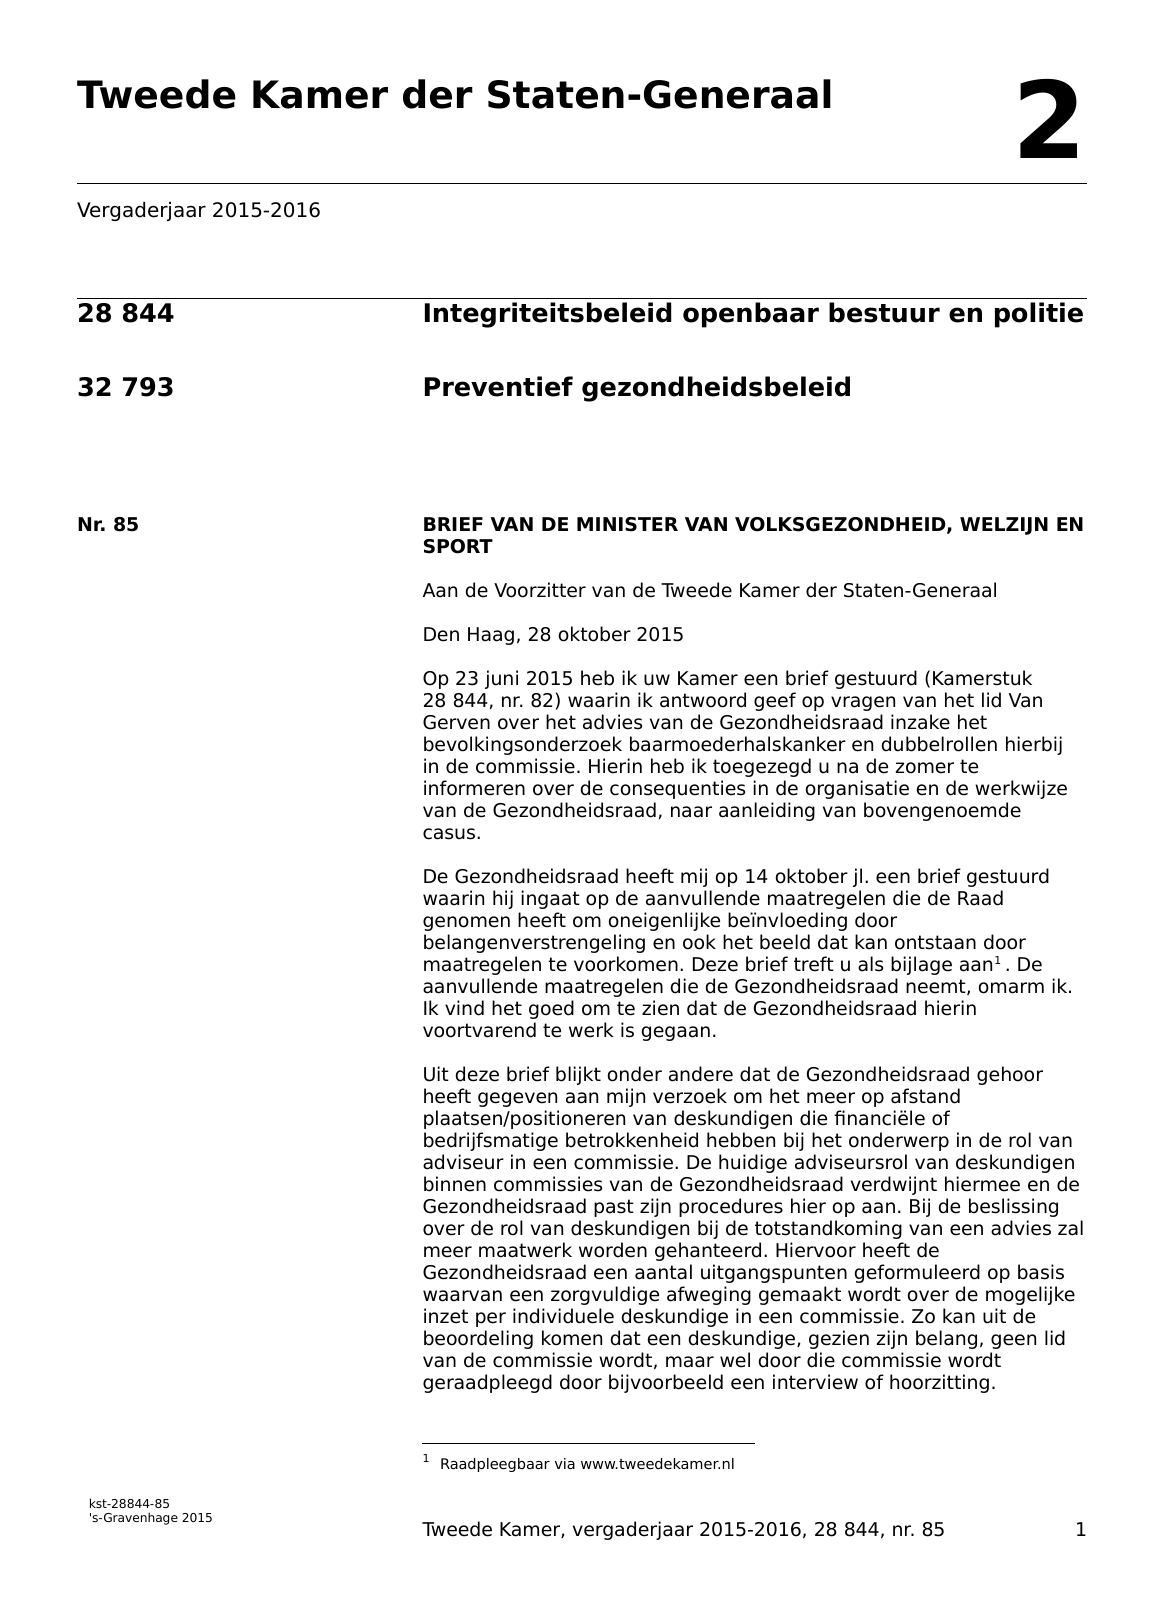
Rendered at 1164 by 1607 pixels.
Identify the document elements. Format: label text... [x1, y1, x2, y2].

subtitle 28 844 Integriteitsbeleid openbaar bestuur en politie [77, 299, 1087, 329]
text kst-28844-85 [88, 1497, 323, 1511]
table_header Tweede Kamer der Staten-Generaal [77, 59, 886, 183]
text Aan de Voorzitter van de Tweede Kamer der Staten-Generaal [422, 580, 1087, 602]
text Uit deze brief blijkt onder andere dat de Gezondheidsraad gehoor heeft gegeven aan mijn verzoek om het meer op afstand plaatsen/positioneren van deskundigen die financiële of bedrijfsmatige betrokkenheid hebben bij het onderwerp in de rol van adviseur in een commissie. De huidige adviseursrol van deskundigen binnen commissies van de Gezondheidsraad verdwijnt hiermee en de Gezondheidsraad past zijn procedures hier op aan. Bij de beslissing over de rol van deskundigen bij de totstandkoming van een advies zal meer maatwerk worden gehanteerd. Hiervoor heeft de Gezondheidsraad een aantal uitgangspunten geformuleerd op basis waarvan een zorgvuldige afweging gemaakt wordt over de mogelijke inzet per individuele deskundige in een commissie. Zo kan uit de beoordeling komen dat een deskundige, gezien zijn belang, geen lid van de commissie wordt, maar wel door die commissie wordt geraadpleegd door bijvoorbeeld een interview of hoorzitting. [422, 1064, 1087, 1394]
subtitle 32 793 Preventief gezondheidsbeleid [77, 373, 1087, 403]
table_header 2 [886, 59, 1087, 183]
text Op 23 juni 2015 heb ik uw Kamer een brief gestuurd (Kamerstuk 28 844, nr. 82) waarin ik antwoord geef op vragen van het lid Van Gerven over het advies van de Gezondheidsraad inzake het bevolkingsonderzoek baarmoederhalskanker en dubbelrollen hierbij in de commissie. Hierin heb ik toegezegd u na de zomer te informeren over de consequenties in de organisatie en de werkwijze van de Gezondheidsraad, naar aanleiding van bovengenoemde casus. [422, 668, 1087, 844]
text De Gezondheidsraad heeft mij op 14 oktober jl. een brief gestuurd waarin hij ingaat op de aanvullende maatregelen die de Raad genomen heeft om oneigenlijke beïnvloeding door belangenverstrengeling en ook het beeld dat kan ontstaan door maatregelen te voorkomen. Deze brief treft u als bijlage aan. De aanvullende maatregelen die de Gezondheidsraad neemt, omarm ik. Ik vind het goed om te zien dat de Gezondheidsraad hierin voortvarend te werk is gegaan. [422, 866, 1087, 1042]
subtitle Nr. 85 BRIEF VAN DE MINISTER VAN VOLKSGEZONDHEID, WELZIJN EN SPORT [77, 514, 1087, 558]
table_cell Vergaderjaar 2015-2016 [77, 184, 1087, 298]
text 's-Gravenhage 2015 [88, 1511, 323, 1525]
text Den Haag, 28 oktober 2015 [422, 624, 1087, 646]
text Raadpleegbaar via www.tweedekamer.nl [422, 1452, 1087, 1474]
